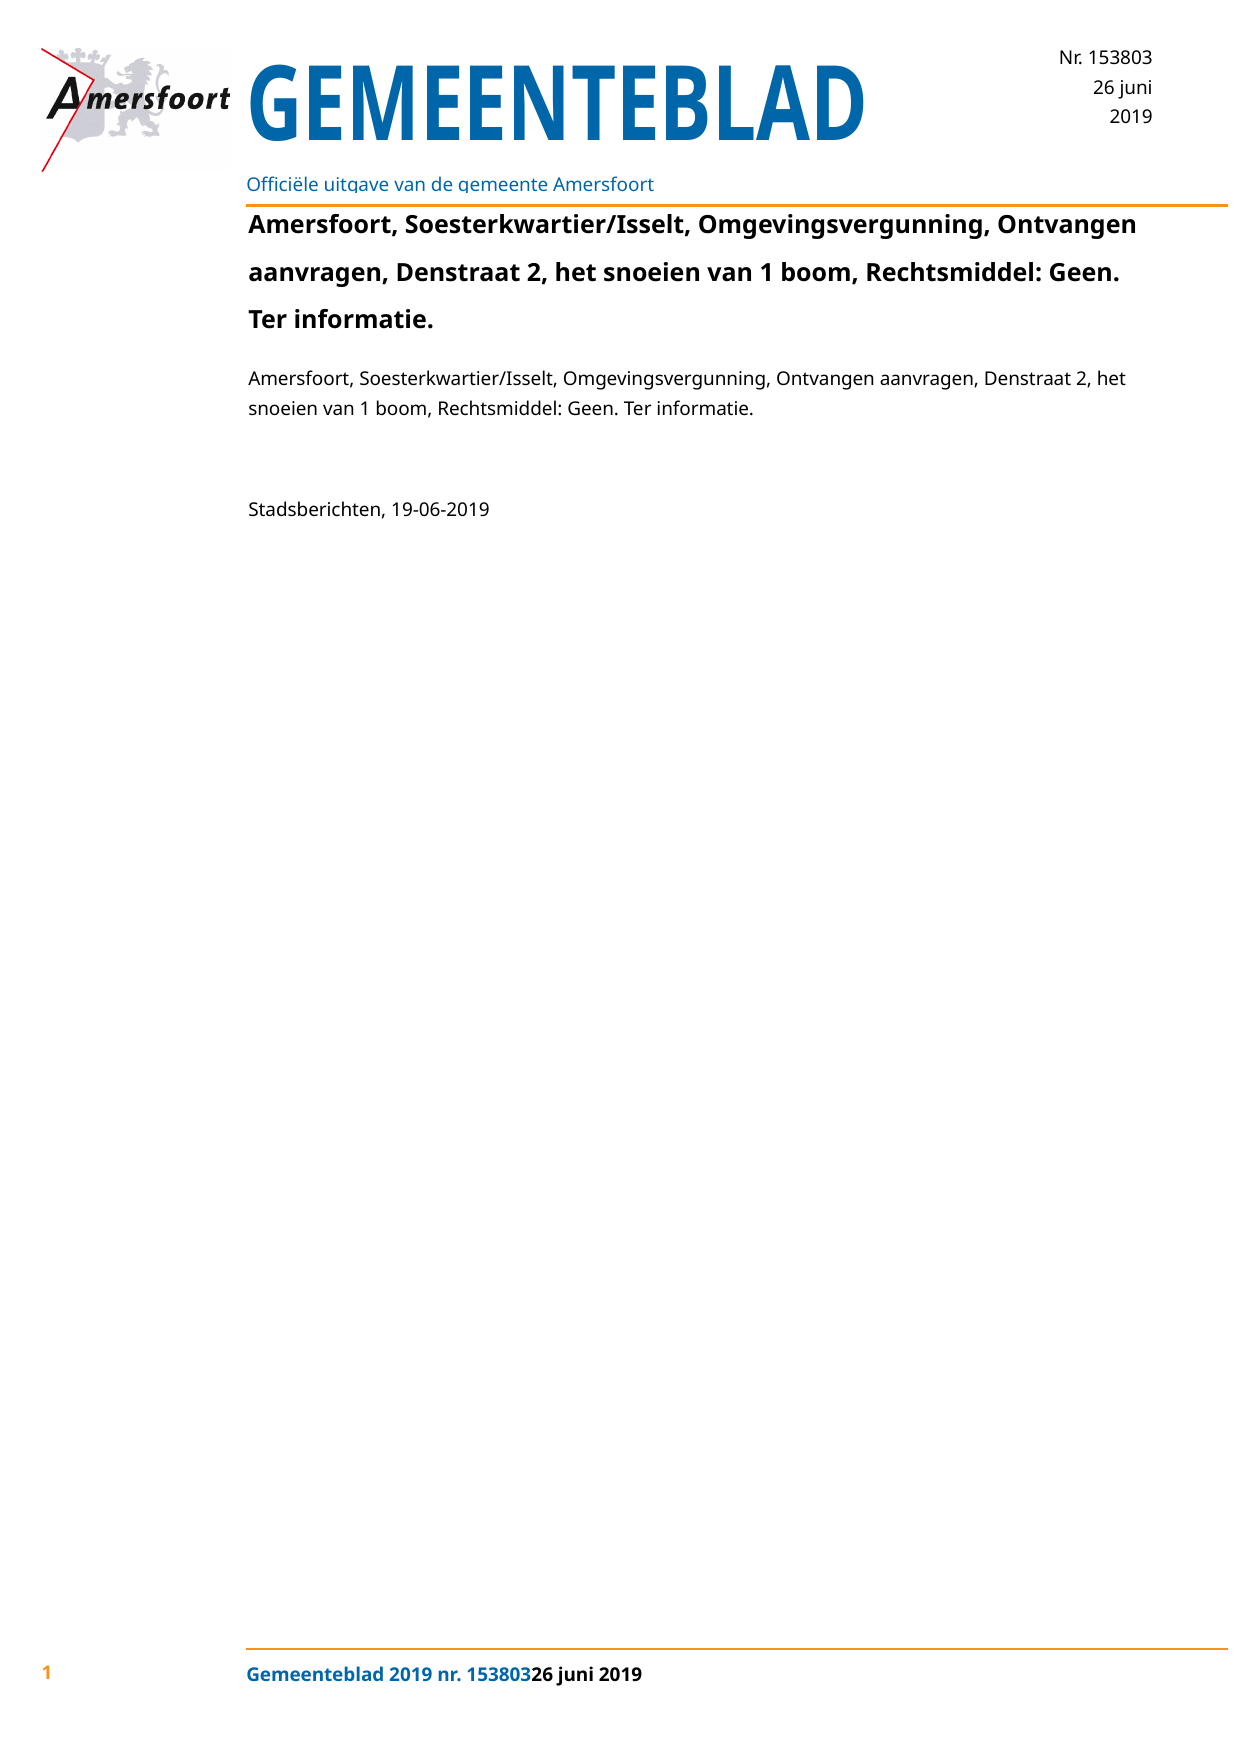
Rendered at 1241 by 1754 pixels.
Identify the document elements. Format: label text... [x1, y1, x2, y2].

text Amersfoort, Soesterkwartier/Isselt, Omgevingsvergunning, Ontvangen aanvragen, Denstraat 2, het snoeien van 1 boom, Rechtsmiddel: Geen. Ter informatie. [248, 207, 1152, 336]
text Amersfoort, Soesterkwartier/Isselt, Omgevingsvergunning, Ontvangen aanvragen, Denstraat 2, het snoeien van 1 boom, Rechtsmiddel: Geen. Ter informatie. [248, 366, 1152, 421]
picture [41, 47, 231, 172]
text Stadsberichten, 19-06-2019 [248, 496, 1152, 522]
